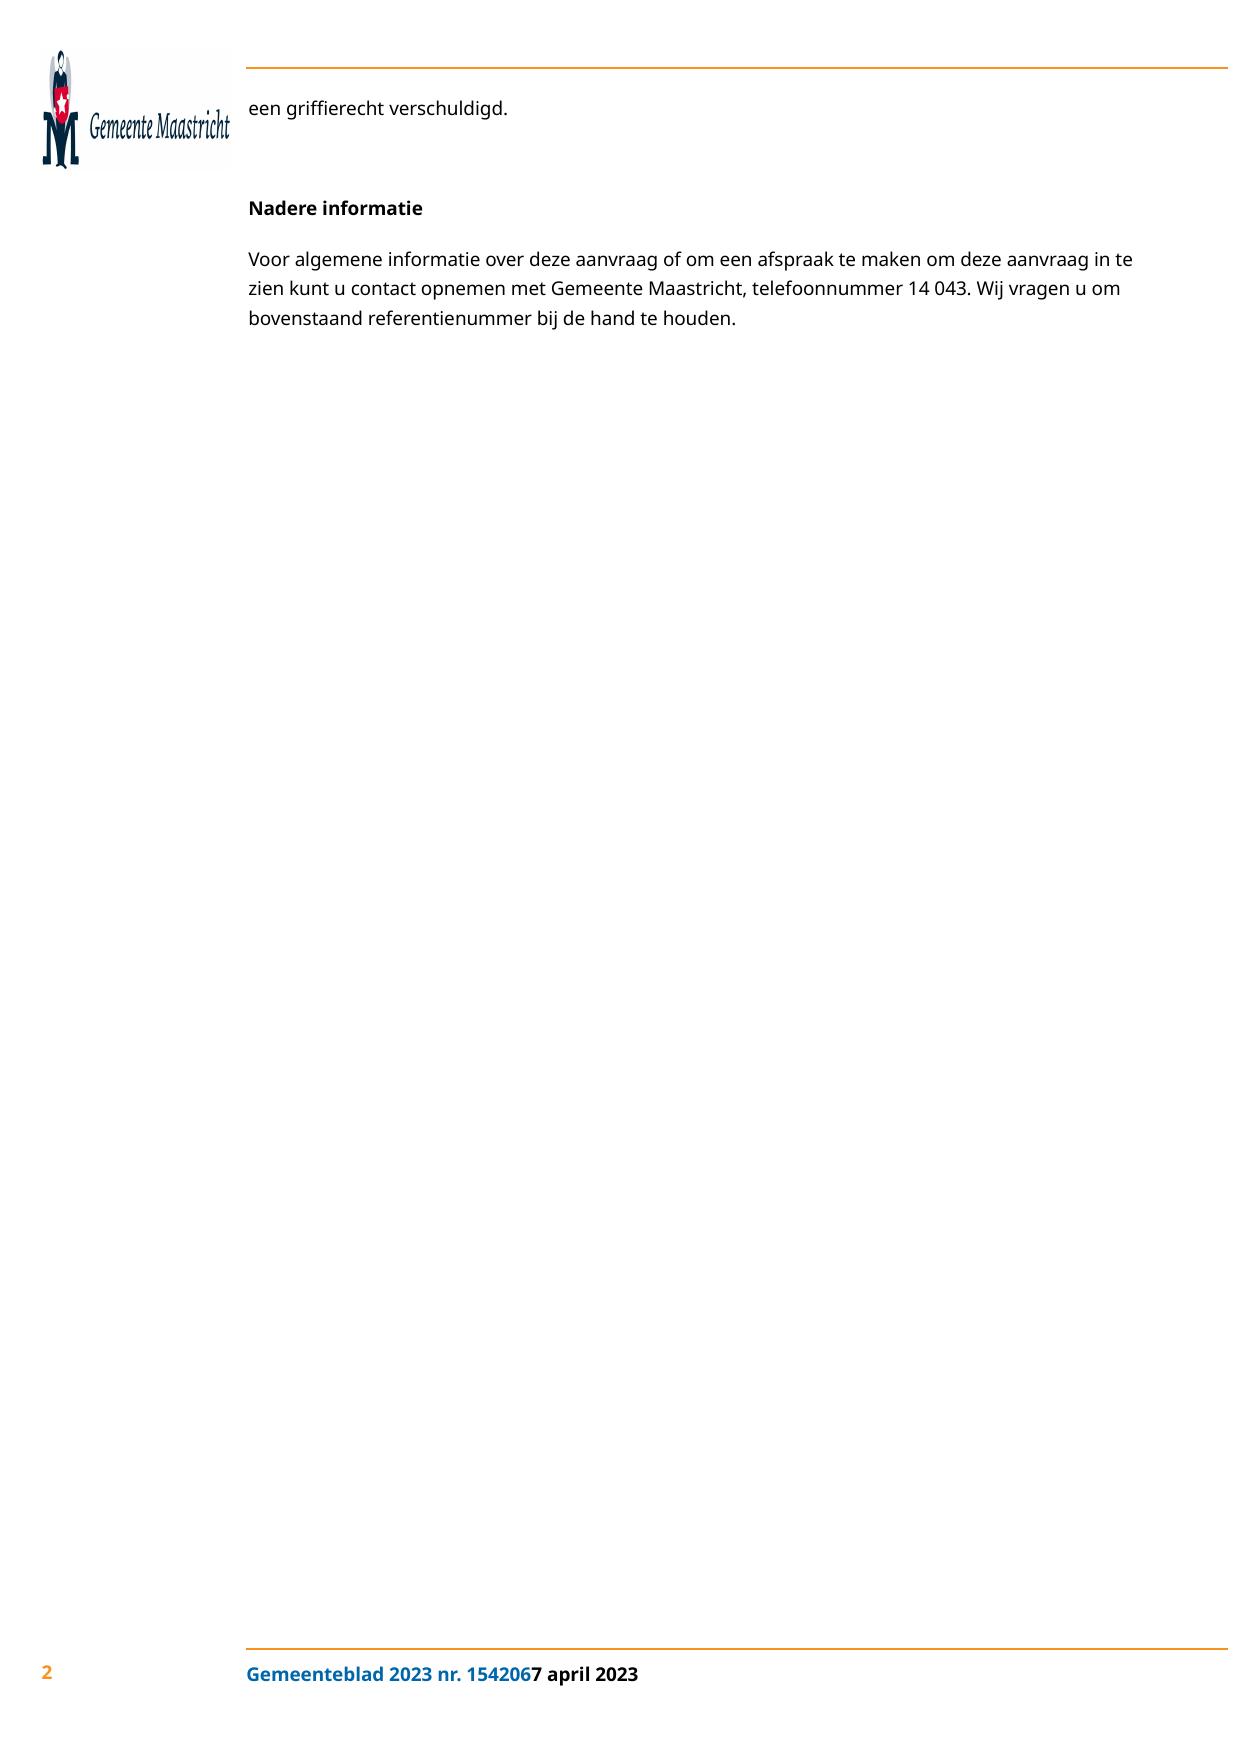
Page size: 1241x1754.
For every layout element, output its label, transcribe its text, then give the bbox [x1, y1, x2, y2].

text een griffierecht verschuldigd. [248, 95, 1152, 121]
text Voor algemene informatie over deze aanvraag of om een afspraak te maken om deze aanvraag in te zien kunt u contact opnemen met Gemeente Maastricht, telefoonnummer 14 043. Wij vragen u om bovenstaand referentienummer bij de hand te houden. [248, 246, 1152, 331]
text Nadere informatie [248, 196, 1152, 221]
picture [41, 47, 231, 172]
